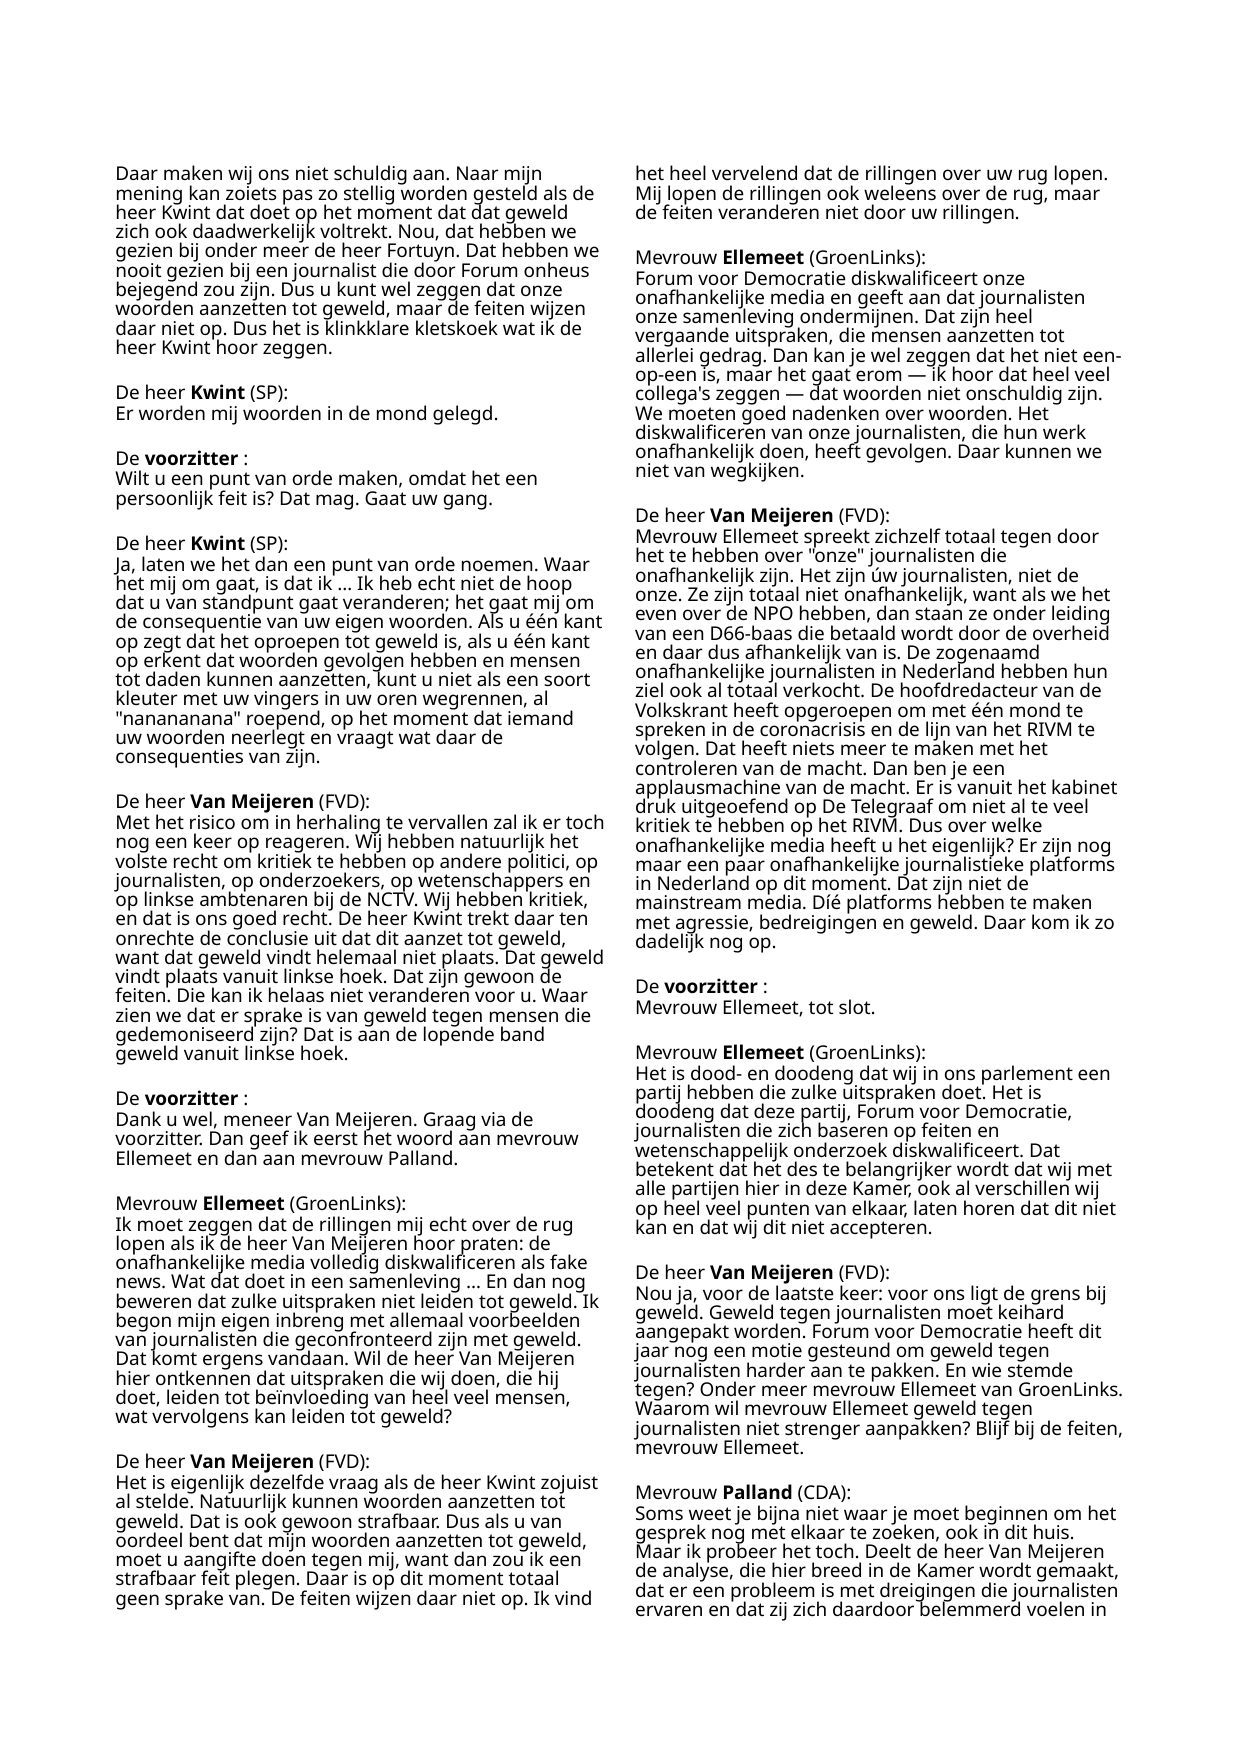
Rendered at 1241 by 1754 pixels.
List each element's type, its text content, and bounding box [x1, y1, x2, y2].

text Met het risico om in herhaling te vervallen zal ik er toch nog een keer op reageren. Wij hebben natuurlijk het volste recht om kritiek te hebben op andere politici, op journalisten, op onderzoekers, op wetenschappers en op linkse ambtenaren bij de NCTV. Wij hebben kritiek, en dat is ons goed recht. De heer Kwint trekt daar ten onrechte de conclusie uit dat dit aanzet tot geweld, want dat geweld vindt helemaal niet plaats. Dat geweld vindt plaats vanuit linkse hoek. Dat zijn gewoon de feiten. Die kan ik helaas niet veranderen voor u. Waar zien we dat er sprake is van geweld tegen mensen die gedemoniseerd zijn? Dat is aan de lopende band geweld vanuit linkse hoek. [115, 814, 605, 1064]
text Het is dood- en doodeng dat wij in ons parlement een partij hebben die zulke uitspraken doet. Het is doodeng dat deze partij, Forum voor Democratie, journalisten die zich baseren op feiten en wetenschappelijk onderzoek diskwalificeert. Dat betekent dat het des te belangrijker wordt dat wij met alle partijen hier in deze Kamer, ook al verschillen wij op heel veel punten van elkaar, laten horen dat dit niet kan en dat wij dit niet accepteren. [635, 1064, 1125, 1238]
text Dank u wel, meneer Van Meijeren. Graag via de voorzitter. Dan geef ik eerst het woord aan mevrouw Ellemeet en dan aan mevrouw Palland. [115, 1111, 605, 1169]
text Soms weet je bijna niet waar je moet beginnen om het gesprek nog met elkaar te zoeken, ook in dit huis. Maar ik probeer het toch. Deelt de heer Van Meijeren de analyse, die hier breed in de Kamer wordt gemaakt, dat er een probleem is met dreigingen die journalisten ervaren en dat zij zich daardoor belemmerd voelen in [635, 1504, 1125, 1620]
text Mevrouw Ellemeet, tot slot. [635, 999, 1125, 1018]
text Mevrouw Palland (CDA): [635, 1479, 1125, 1504]
text De heer Kwint (SP): [115, 530, 605, 556]
text De heer Kwint (SP): [115, 379, 605, 404]
text Er worden mij woorden in de mond gelegd. [115, 404, 605, 424]
text Ik moet zeggen dat de rillingen mij echt over de rug lopen als ik de heer Van Meijeren hoor praten: de onafhankelijke media volledig diskwalificeren als fake news. Wat dat doet in een samenleving … En dan nog beweren dat zulke uitspraken niet leiden tot geweld. Ik begon mijn eigen inbreng met allemaal voorbeelden van journalisten die geconfronteerd zijn met geweld. Dat komt ergens vandaan. Wil de heer Van Meijeren hier ontkennen dat uitspraken die wij doen, die hij doet, leiden tot beïnvloeding van heel veel mensen, wat vervolgens kan leiden tot geweld? [115, 1216, 605, 1427]
text De voorzitter : [115, 1085, 605, 1111]
text Mevrouw Ellemeet spreekt zichzelf totaal tegen door het te hebben over "onze" journalisten die onafhankelijk zijn. Het zijn úw journalisten, niet de onze. Ze zijn totaal niet onafhankelijk, want als we het even over de NPO hebben, dan staan ze onder leiding van een D66-baas die betaald wordt door de overheid en daar dus afhankelijk van is. De zogenaamd onafhankelijke journalisten in Nederland hebben hun ziel ook al totaal verkocht. De hoofdredacteur van de Volkskrant heeft opgeroepen om met één mond te spreken in de coronacrisis en de lijn van het RIVM te volgen. Dat heeft niets meer te maken met het controleren van de macht. Dan ben je een applausmachine van de macht. Er is vanuit het kabinet druk uitgeoefend op De Telegraaf om niet al te veel kritiek te hebben op het RIVM. Dus over welke onafhankelijke media heeft u het eigenlijk? Er zijn nog maar een paar onafhankelijke journalistieke platforms in Nederland op dit moment. Dat zijn niet de mainstream media. Díé platforms hebben te maken met agressie, bedreigingen en geweld. Daar kom ik zo dadelijk nog op. [635, 528, 1125, 952]
text Mevrouw Ellemeet (GroenLinks): [635, 244, 1125, 270]
text Forum voor Democratie diskwalificeert onze onafhankelijke media en geeft aan dat journalisten onze samenleving ondermijnen. Dat zijn heel vergaande uitspraken, die mensen aanzetten tot allerlei gedrag. Dan kan je wel zeggen dat het niet een-op-een is, maar het gaat erom — ik hoor dat heel veel collega's zeggen — dat woorden niet onschuldig zijn. We moeten goed nadenken over woorden. Het diskwalificeren van onze journalisten, die hun werk onafhankelijk doen, heeft gevolgen. Daar kunnen we niet van wegkijken. [635, 270, 1125, 482]
text De heer Van Meijeren (FVD): [635, 502, 1125, 528]
text Ja, laten we het dan een punt van orde noemen. Waar het mij om gaat, is dat ik … Ik heb echt niet de hoop dat u van standpunt gaat veranderen; het gaat mij om de consequentie van uw eigen woorden. Als u één kant op zegt dat het oproepen tot geweld is, als u één kant op erkent dat woorden gevolgen hebben en mensen tot daden kunnen aanzetten, kunt u niet als een soort kleuter met uw vingers in uw oren wegrennen, al "nanananana" roepend, op het moment dat iemand uw woorden neerlegt en vraagt wat daar de consequenties van zijn. [115, 556, 605, 767]
text Daar maken wij ons niet schuldig aan. Naar mijn mening kan zoiets pas zo stellig worden gesteld als de heer Kwint dat doet op het moment dat dat geweld zich ook daadwerkelijk voltrekt. Nou, dat hebben we gezien bij onder meer de heer Fortuyn. Dat hebben we nooit gezien bij een journalist die door Forum onheus bejegend zou zijn. Dus u kunt wel zeggen dat onze woorden aanzetten tot geweld, maar de feiten wijzen daar niet op. Dus het is klinkklare kletskoek wat ik de heer Kwint hoor zeggen. [115, 165, 605, 358]
text Nou ja, voor de laatste keer: voor ons ligt de grens bij geweld. Geweld tegen journalisten moet keihard aangepakt worden. Forum voor Democratie heeft dit jaar nog een motie gesteund om geweld tegen journalisten harder aan te pakken. En wie stemde tegen? Onder meer mevrouw Ellemeet van GroenLinks. Waarom wil mevrouw Ellemeet geweld tegen journalisten niet strenger aanpakken? Blijf bij de feiten, mevrouw Ellemeet. [635, 1284, 1125, 1458]
text het heel vervelend dat de rillingen over uw rug lopen. Mij lopen de rillingen ook weleens over de rug, maar de feiten veranderen niet door uw rillingen. [635, 165, 1125, 223]
text De heer Van Meijeren (FVD): [635, 1259, 1125, 1284]
text Mevrouw Ellemeet (GroenLinks): [635, 1039, 1125, 1064]
text De voorzitter : [115, 445, 605, 470]
text De voorzitter : [635, 973, 1125, 999]
text Mevrouw Ellemeet (GroenLinks): [115, 1190, 605, 1216]
text Het is eigenlijk dezelfde vraag als de heer Kwint zojuist al stelde. Natuurlijk kunnen woorden aanzetten tot geweld. Dat is ook gewoon strafbaar. Dus als u van oordeel bent dat mijn woorden aanzetten tot geweld, moet u aangifte doen tegen mij, want dan zou ik een strafbaar feit plegen. Daar is op dit moment totaal geen sprake van. De feiten wijzen daar niet op. Ik vind [115, 1474, 605, 1609]
text De heer Van Meijeren (FVD): [115, 788, 605, 814]
text De heer Van Meijeren (FVD): [115, 1448, 605, 1474]
text Wilt u een punt van orde maken, omdat het een persoonlijk feit is? Dat mag. Gaat uw gang. [115, 470, 605, 509]
